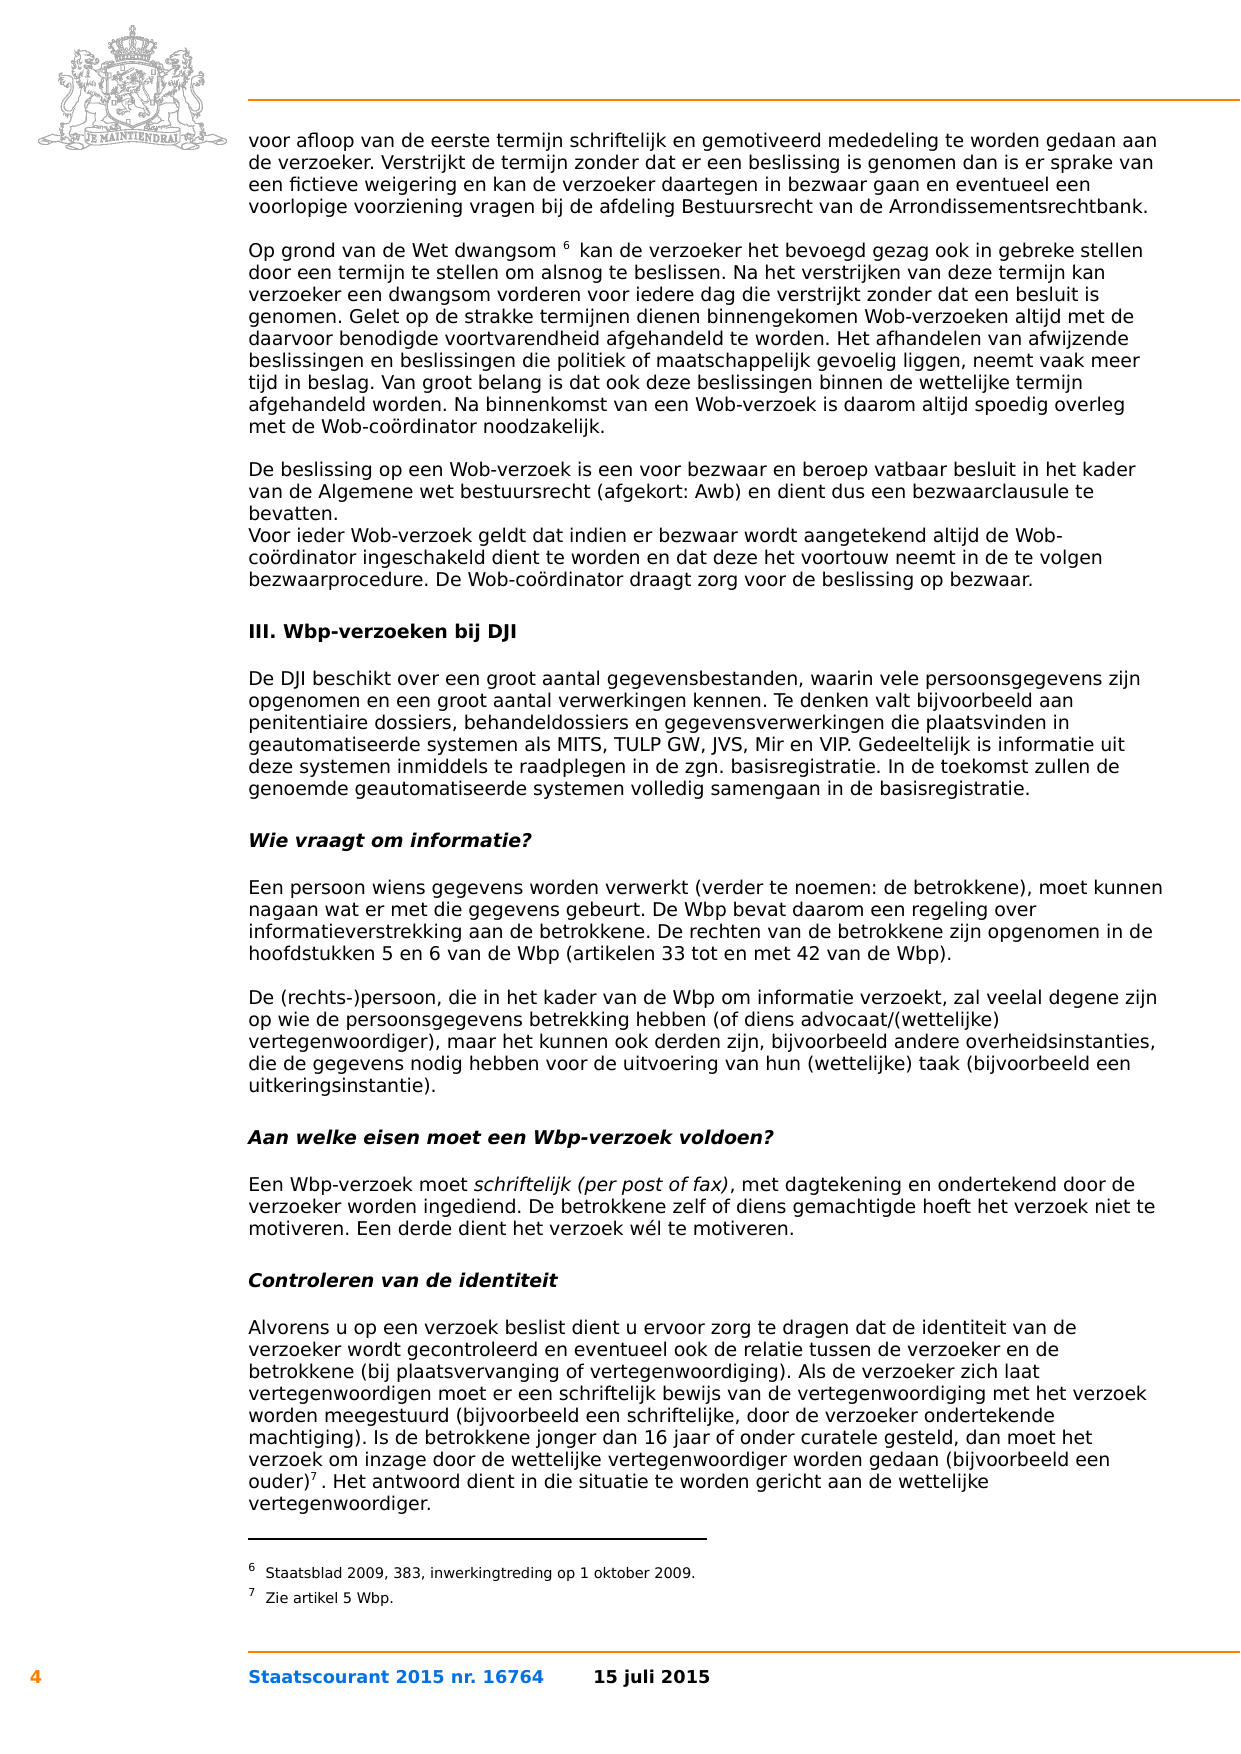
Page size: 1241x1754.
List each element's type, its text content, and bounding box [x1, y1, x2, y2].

text Voor ieder Wob-verzoek geldt dat indien er bezwaar wordt aangetekend altijd de Wob-coördinator ingeschakeld dient te worden en dat deze het voortouw neemt in de te volgen bezwaarprocedure. De Wob-coördinator draagt zorg voor de beslissing op bezwaar. [248, 525, 1163, 591]
text Een persoon wiens gegevens worden verwerkt (verder te noemen: de betrokkene), moet kunnen nagaan wat er met die gegevens gebeurt. De Wbp bevat daarom een regeling over informatieverstrekking aan de betrokkene. De rechten van de betrokkene zijn opgenomen in de hoofdstukken 5 en 6 van de Wbp (artikelen 33 tot en met 42 van de Wbp). [248, 877, 1163, 965]
picture [38, 25, 227, 150]
text De beslissing op een Wob-verzoek is een voor bezwaar en beroep vatbaar besluit in het kader van de Algemene wet bestuursrecht (afgekort: Awb) en dient dus een bezwaarclausule te bevatten. [248, 459, 1163, 525]
text De (rechts-)persoon, die in het kader van de Wbp om informatie verzoekt, zal veelal degene zijn op wie de persoonsgegevens betrekking hebben (of diens advocaat/(wettelijke) vertegenwoordiger), maar het kunnen ook derden zijn, bijvoorbeeld andere overheidsinstanties, die de gegevens nodig hebben voor de uitvoering van hun (wettelijke) taak (bijvoorbeeld een uitkeringsinstantie). [248, 987, 1163, 1097]
subtitle Wie vraagt om informatie? [248, 830, 1163, 852]
text Zie artikel 5 Wbp. [248, 1586, 1163, 1608]
text Op grond van de Wet dwangsom kan de verzoeker het bevoegd gezag ook in gebreke stellen door een termijn te stellen om alsnog te beslissen. Na het verstrijken van deze termijn kan verzoeker een dwangsom vorderen voor iedere dag die verstrijkt zonder dat een besluit is genomen. Gelet op de strakke termijnen dienen binnengekomen Wob-verzoeken altijd met de daarvoor benodigde voortvarendheid afgehandeld te worden. Het afhandelen van afwijzende beslissingen en beslissingen die politiek of maatschappelijk gevoelig liggen, neemt vaak meer tijd in beslag. Van groot belang is dat ook deze beslissingen binnen de wettelijke termijn afgehandeld worden. Na binnenkomst van een Wob-verzoek is daarom altijd spoedig overleg met de Wob-coördinator noodzakelijk. [248, 240, 1163, 437]
subtitle Aan welke eisen moet een Wbp-verzoek voldoen? [248, 1127, 1163, 1149]
text Alvorens u op een verzoek beslist dient u ervoor zorg te dragen dat de identiteit van de verzoeker wordt gecontroleerd en eventueel ook de relatie tussen de verzoeker en de betrokkene (bij plaatsvervanging of vertegenwoordiging). Als de verzoeker zich laat vertegenwoordigen moet er een schriftelijk bewijs van de vertegenwoordiging met het verzoek worden meegestuurd (bijvoorbeeld een schriftelijke, door de verzoeker ondertekende machtiging). Is de betrokkene jonger dan 16 jaar of onder curatele gesteld, dan moet het verzoek om inzage door de wettelijke vertegenwoordiger worden gedaan (bijvoorbeeld een ouder). Het antwoord dient in die situatie te worden gericht aan de wettelijke vertegenwoordiger. [248, 1317, 1163, 1514]
subtitle Controleren van de identiteit [248, 1270, 1163, 1292]
text De DJI beschikt over een groot aantal gegevensbestanden, waarin vele persoonsgegevens zijn opgenomen en een groot aantal verwerkingen kennen. Te denken valt bijvoorbeeld aan penitentiaire dossiers, behandeldossiers en gegevensverwerkingen die plaatsvinden in geautomatiseerde systemen als MITS, TULP GW, JVS, Mir en VIP. Gedeeltelijk is informatie uit deze systemen inmiddels te raadplegen in de zgn. basisregistratie. In de toekomst zullen de genoemde geautomatiseerde systemen volledig samengaan in de basisregistratie. [248, 668, 1163, 800]
text Een Wbp-verzoek moet schriftelijk (per post of fax), met dagtekening en ondertekend door de verzoeker worden ingediend. De betrokkene zelf of diens gemachtigde hoeft het verzoek niet te motiveren. Een derde dient het verzoek wél te motiveren. [248, 1174, 1163, 1240]
text voor afloop van de eerste termijn schriftelijk en gemotiveerd mededeling te worden gedaan aan de verzoeker. Verstrijkt de termijn zonder dat er een beslissing is genomen dan is er sprake van een fictieve weigering en kan de verzoeker daartegen in bezwaar gaan en eventueel een voorlopige voorziening vragen bij de afdeling Bestuursrecht van de Arrondissementsrechtbank. [248, 130, 1163, 218]
subtitle III. Wbp-verzoeken bij DJI [248, 621, 1163, 643]
text Staatsblad 2009, 383, inwerkingtreding op 1 oktober 2009. [248, 1561, 1163, 1583]
